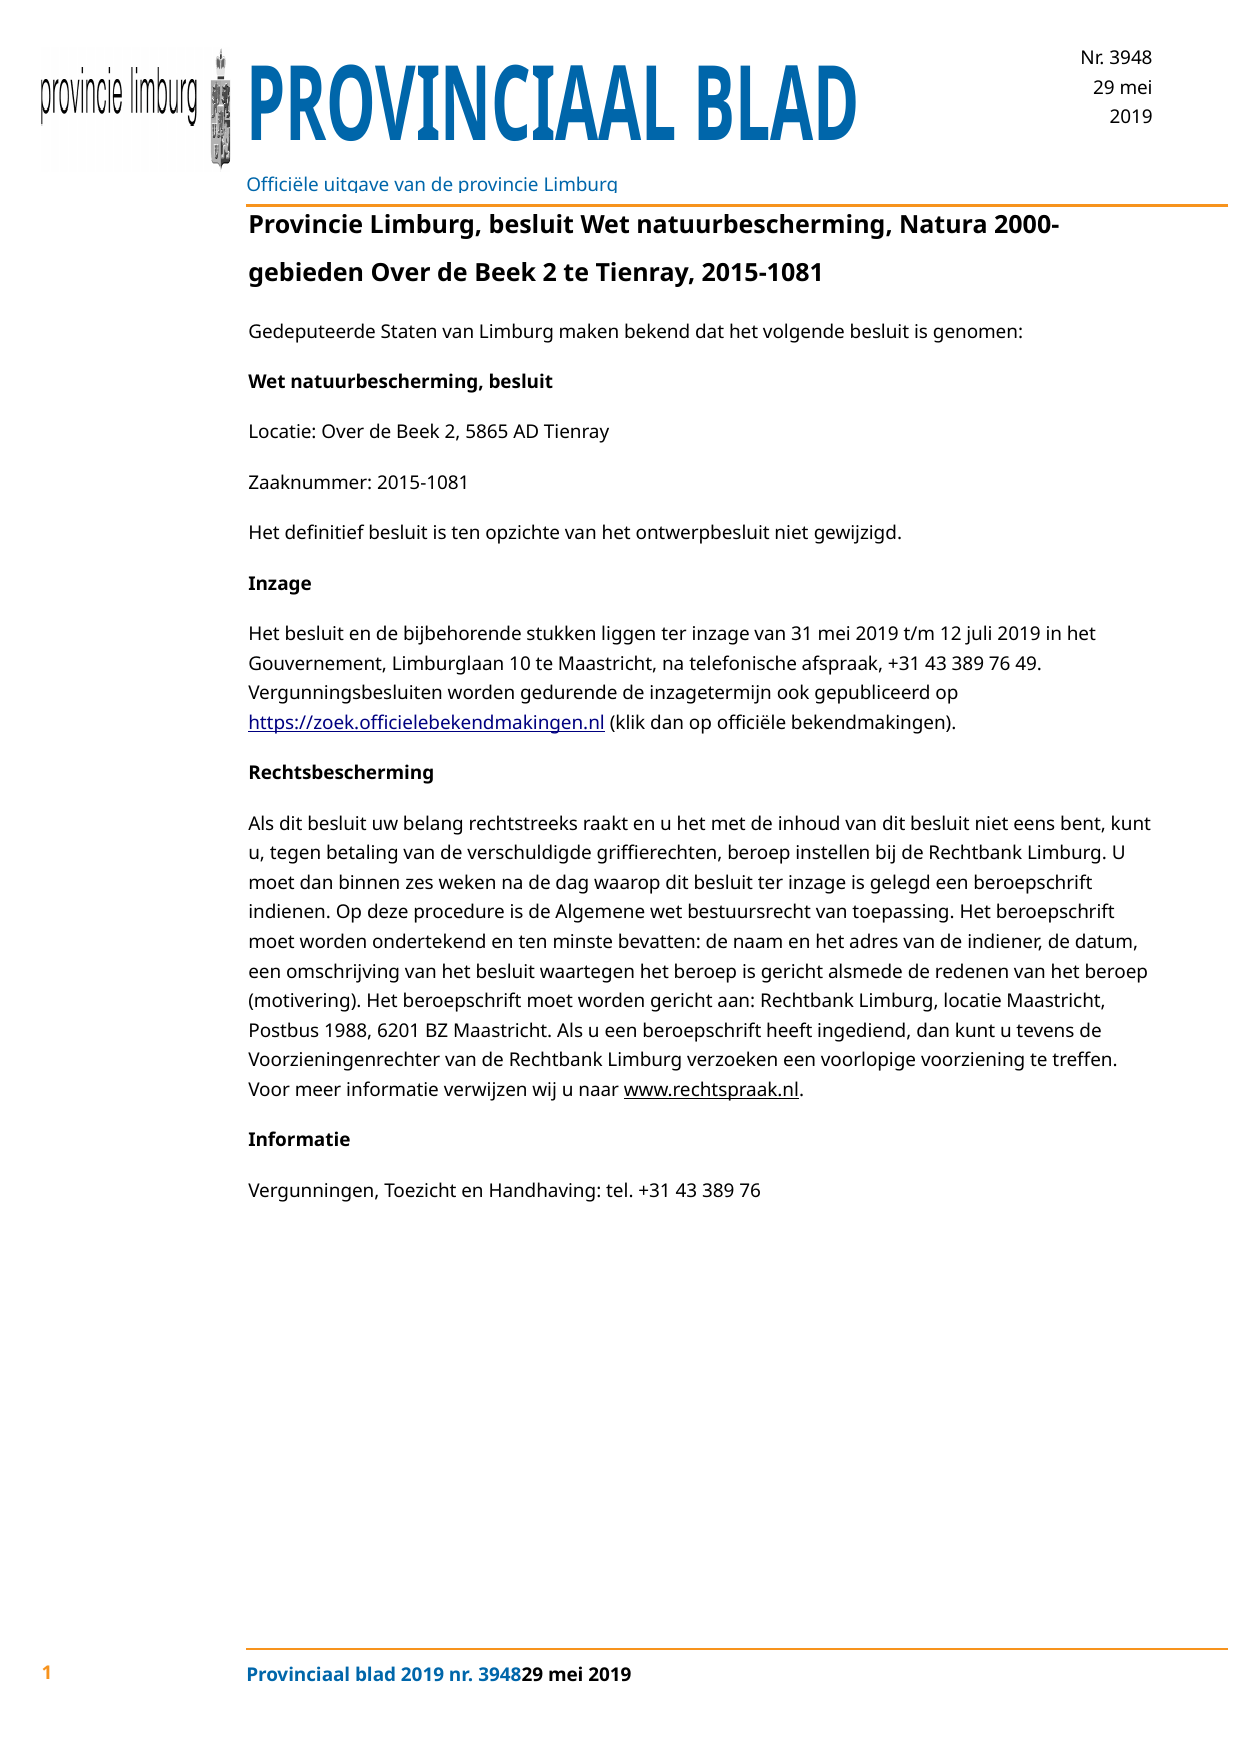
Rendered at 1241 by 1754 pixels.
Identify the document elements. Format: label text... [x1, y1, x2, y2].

text Gedeputeerde Staten van Limburg maken bekend dat het volgende besluit is genomen: [248, 318, 1152, 344]
text Zaaknummer: 2015-1081 [248, 469, 1152, 495]
text Rechtsbescherming [248, 759, 1152, 785]
text Als dit besluit uw belang rechtstreeks raakt en u het met de inhoud van dit besluit niet eens bent, kunt u, tegen betaling van de verschuldigde griffierechten, beroep instellen bij de Rechtbank Limburg. U moet dan binnen zes weken na de dag waarop dit besluit ter inzage is gelegd een beroepschrift indienen. Op deze procedure is de Algemene wet bestuursrecht van toepassing. Het beroepschrift moet worden ondertekend en ten minste bevatten: de naam en het adres van de indiener, de datum, een omschrijving van het besluit waartegen het beroep is gericht alsmede de redenen van het beroep (motivering). Het beroepschrift moet worden gericht aan: Rechtbank Limburg, locatie Maastricht, Postbus 1988, 6201 BZ Maastricht. Als u een beroepschrift heeft ingediend, dan kunt u tevens de Voorzieningenrechter van de Rechtbank Limburg verzoeken een voorlopige voorziening te treffen. Voor meer informatie verwijzen wij u naar www.rechtspraak.nl. [248, 810, 1152, 1102]
text Vergunningen, Toezicht en Handhaving: tel. +31 43 389 76 [248, 1177, 1152, 1203]
text Wet natuurbescherming, besluit [248, 368, 1152, 394]
text Locatie: Over de Beek 2, 5865 AD Tienray [248, 419, 1152, 444]
text Het definitief besluit is ten opzichte van het ontwerpbesluit niet gewijzigd. [248, 519, 1152, 545]
text Het besluit en de bijbehorende stukken liggen ter inzage van 31 mei 2019 t/m 12 juli 2019 in het Gouvernement, Limburglaan 10 te Maastricht, na telefonische afspraak, +31 43 389 76 49. Vergunningsbesluiten worden gedurende de inzagetermijn ook gepubliceerd op https://zoek.officielebekendmakingen.nl (klik dan op officiële bekendmakingen). [248, 620, 1152, 735]
text Provincie Limburg, besluit Wet natuurbescherming, Natura 2000-gebieden Over de Beek 2 te Tienray, 2015-1081 [248, 207, 1152, 288]
text Informatie [248, 1127, 1152, 1152]
text Inzage [248, 570, 1152, 596]
picture [41, 47, 231, 172]
